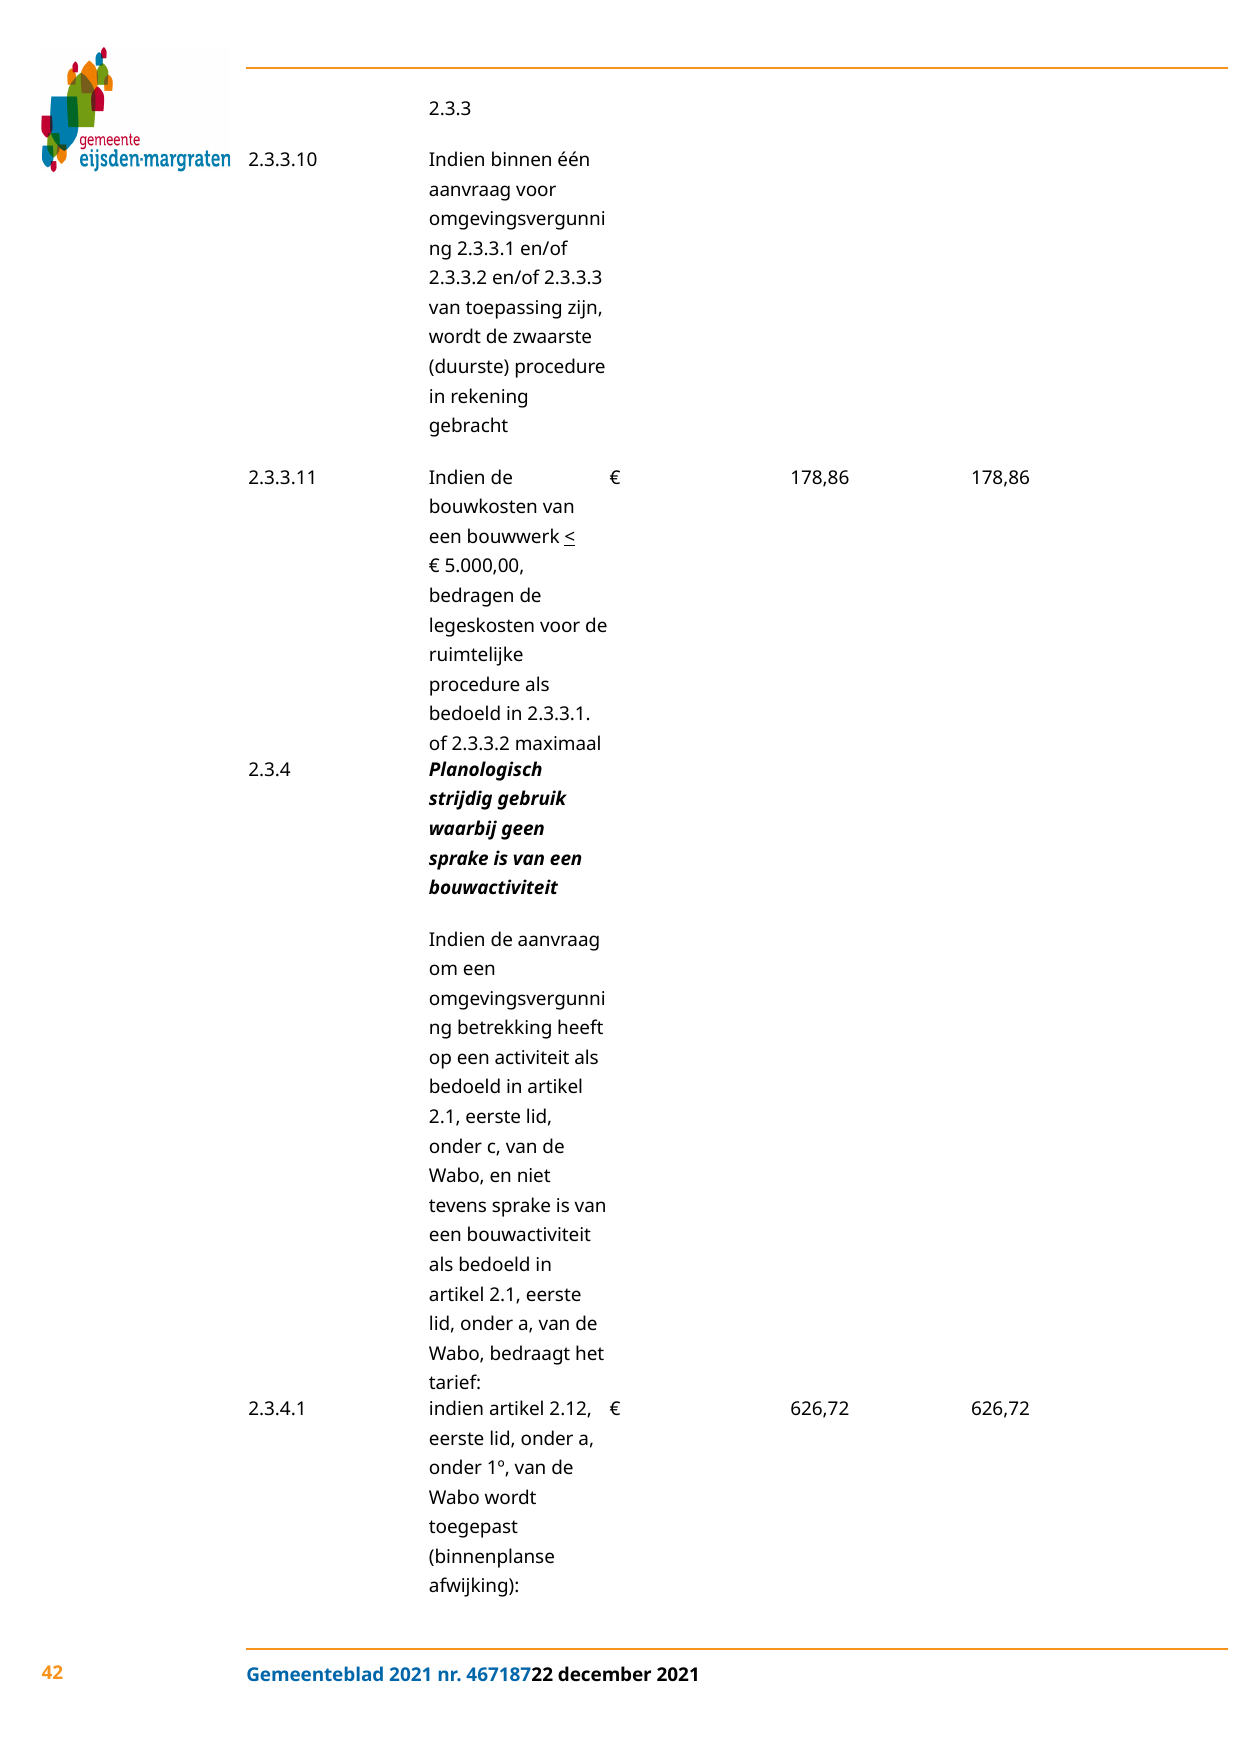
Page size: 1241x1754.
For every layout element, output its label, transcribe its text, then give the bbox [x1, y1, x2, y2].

table_cell 2.3.3 [429, 95, 609, 121]
table_cell [790, 438, 971, 464]
table_cell 626,72 [971, 1395, 1152, 1598]
table_cell [971, 146, 1152, 438]
table_cell 2.3.4.1 [248, 1395, 429, 1598]
table_cell [429, 900, 609, 926]
table_cell [609, 926, 790, 1395]
table_cell [248, 900, 429, 926]
table_cell Indien binnen één aanvraag voor omgevingsvergunning 2.3.3.1 en/of 2.3.3.2 en/of 2.3.3.3 van toepassing zijn, wordt de zwaarste (duurste) procedure in rekening gebracht [429, 146, 609, 438]
table_cell [429, 438, 609, 464]
table_cell [248, 438, 429, 464]
table_cell [609, 900, 790, 926]
table_cell [609, 95, 790, 121]
table_cell [790, 121, 971, 146]
picture [41, 47, 231, 172]
table_cell [609, 146, 790, 438]
table_cell € [609, 464, 790, 756]
table_cell indien artikel 2.12, eerste lid, onder a, onder 1º, van de Wabo wordt toegepast (binnenplanse afwijking): [429, 1395, 609, 1598]
table_cell [790, 756, 971, 900]
table_cell 2.3.4 [248, 756, 429, 900]
table_cell [790, 146, 971, 438]
table_cell [790, 926, 971, 1395]
table_cell 178,86 [971, 464, 1152, 756]
table_cell [971, 121, 1152, 146]
table_cell Indien de bouwkosten van een bouwwerk < € 5.000,00, bedragen de legeskosten voor de ruimtelijke procedure als bedoeld in 2.3.3.1. of 2.3.3.2 maximaal [429, 464, 609, 756]
table_cell [609, 756, 790, 900]
table_cell [429, 121, 609, 146]
table_cell [248, 121, 429, 146]
table_cell 2.3.3.11 [248, 464, 429, 756]
table_cell [971, 900, 1152, 926]
table_cell Indien de aanvraag om een omgevingsvergunning betrekking heeft op een activiteit als bedoeld in artikel 2.1, eerste lid, onder c, van de Wabo, en niet tevens sprake is van een bouwactiviteit als bedoeld in artikel 2.1, eerste lid, onder a, van de Wabo, bedraagt het tarief: [429, 926, 609, 1395]
table_cell 626,72 [790, 1395, 971, 1598]
table_cell Planologisch strijdig gebruik waarbij geen sprake is van een bouwactiviteit [429, 756, 609, 900]
table_cell 178,86 [790, 464, 971, 756]
table_cell 2.3.3.10 [248, 146, 429, 438]
table_cell [971, 926, 1152, 1395]
table_cell [248, 95, 429, 121]
table_cell [609, 121, 790, 146]
table_cell [971, 756, 1152, 900]
table_cell [971, 95, 1152, 121]
table_cell € [609, 1395, 790, 1598]
table_cell [790, 95, 971, 121]
table_cell [609, 438, 790, 464]
table_cell [971, 438, 1152, 464]
table_cell [790, 900, 971, 926]
table_cell [248, 926, 429, 1395]
